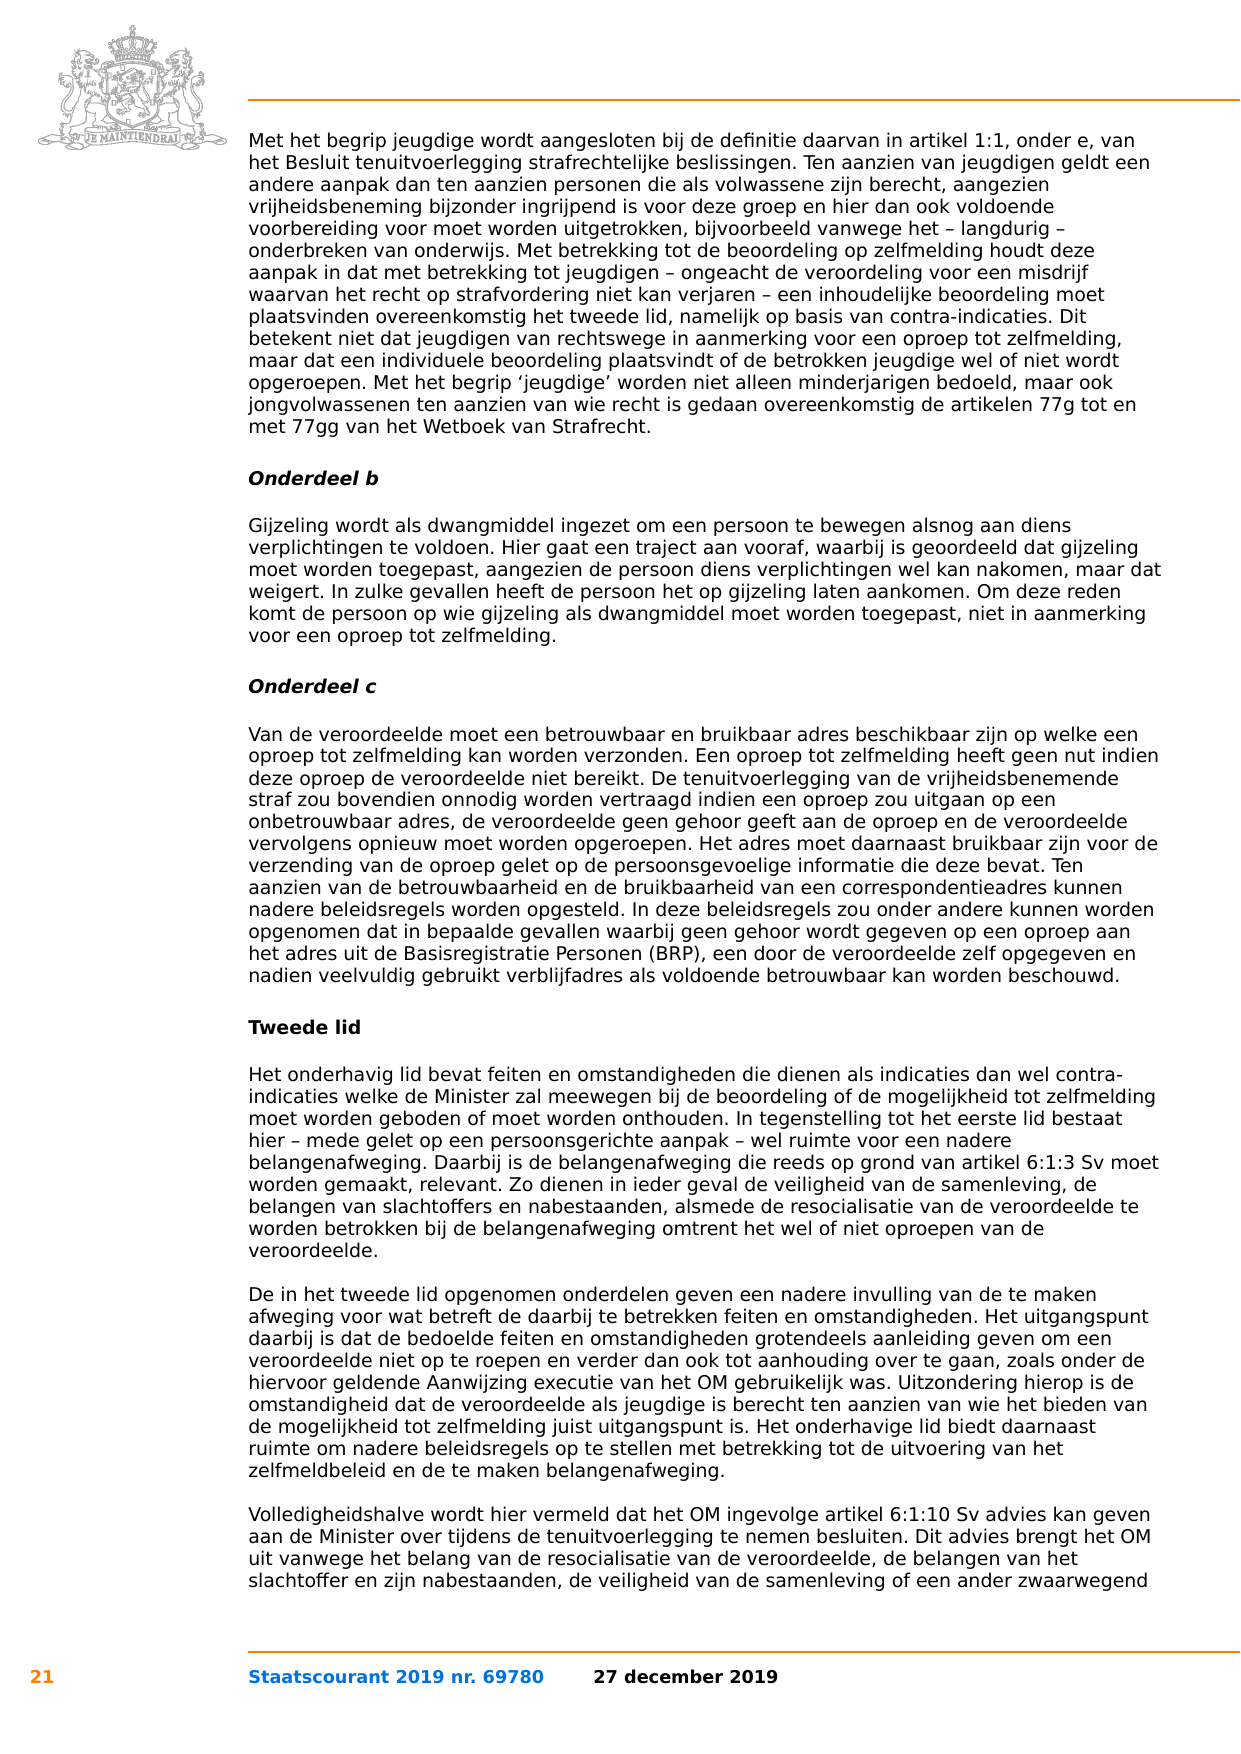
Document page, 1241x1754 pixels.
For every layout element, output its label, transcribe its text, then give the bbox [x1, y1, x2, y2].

subtitle Onderdeel c [248, 676, 1163, 698]
text Gijzeling wordt als dwangmiddel ingezet om een persoon te bewegen alsnog aan diens verplichtingen te voldoen. Hier gaat een traject aan vooraf, waarbij is geoordeeld dat gijzeling moet worden toegepast, aangezien de persoon diens verplichtingen wel kan nakomen, maar dat weigert. In zulke gevallen heeft de persoon het op gijzeling laten aankomen. Om deze reden komt de persoon op wie gijzeling als dwangmiddel moet worden toegepast, niet in aanmerking voor een oproep tot zelfmelding. [248, 514, 1163, 646]
subtitle Tweede lid [248, 1017, 1163, 1039]
text Volledigheidshalve wordt hier vermeld dat het OM ingevolge artikel 6:1:10 Sv advies kan geven aan de Minister over tijdens de tenuitvoerlegging te nemen besluiten. Dit advies brengt het OM uit vanwege het belang van de resocialisatie van de veroordeelde, de belangen van het slachtoffer en zijn nabestaanden, de veiligheid van de samenleving of een ander zwaarwegend [248, 1503, 1163, 1591]
subtitle Onderdeel b [248, 468, 1163, 489]
text Van de veroordeelde moet een betrouwbaar en bruikbaar adres beschikbaar zijn op welke een oproep tot zelfmelding kan worden verzonden. Een oproep tot zelfmelding heeft geen nut indien deze oproep de veroordeelde niet bereikt. De tenuitvoerlegging van de vrijheidsbenemende straf zou bovendien onnodig worden vertraagd indien een oproep zou uitgaan op een onbetrouwbaar adres, de veroordeelde geen gehoor geeft aan de oproep en de veroordeelde vervolgens opnieuw moet worden opgeroepen. Het adres moet daarnaast bruikbaar zijn voor de verzending van de oproep gelet op de persoonsgevoelige informatie die deze bevat. Ten aanzien van de betrouwbaarheid en de bruikbaarheid van een correspondentieadres kunnen nadere beleidsregels worden opgesteld. In deze beleidsregels zou onder andere kunnen worden opgenomen dat in bepaalde gevallen waarbij geen gehoor wordt gegeven op een oproep aan het adres uit de Basisregistratie Personen (BRP), een door de veroordeelde zelf opgegeven en nadien veelvuldig gebruikt verblijfadres als voldoende betrouwbaar kan worden beschouwd. [248, 723, 1163, 987]
text Het onderhavig lid bevat feiten en omstandigheden die dienen als indicaties dan wel contra-indicaties welke de Minister zal meewegen bij de beoordeling of de mogelijkheid tot zelfmelding moet worden geboden of moet worden onthouden. In tegenstelling tot het eerste lid bestaat hier – mede gelet op een persoonsgerichte aanpak – wel ruimte voor een nadere belangenafweging. Daarbij is de belangenafweging die reeds op grond van artikel 6:1:3 Sv moet worden gemaakt, relevant. Zo dienen in ieder geval de veiligheid van de samenleving, de belangen van slachtoffers en nabestaanden, alsmede de resocialisatie van de veroordeelde te worden betrokken bij de belangenafweging omtrent het wel of niet oproepen van de veroordeelde. [248, 1064, 1163, 1262]
text Met het begrip jeugdige wordt aangesloten bij de definitie daarvan in artikel 1:1, onder e, van het Besluit tenuitvoerlegging strafrechtelijke beslissingen. Ten aanzien van jeugdigen geldt een andere aanpak dan ten aanzien personen die als volwassene zijn berecht, aangezien vrijheidsbeneming bijzonder ingrijpend is voor deze groep en hier dan ook voldoende voorbereiding voor moet worden uitgetrokken, bijvoorbeeld vanwege het – langdurig – onderbreken van onderwijs. Met betrekking tot de beoordeling op zelfmelding houdt deze aanpak in dat met betrekking tot jeugdigen – ongeacht de veroordeling voor een misdrijf waarvan het recht op strafvordering niet kan verjaren – een inhoudelijke beoordeling moet plaatsvinden overeenkomstig het tweede lid, namelijk op basis van contra-indicaties. Dit betekent niet dat jeugdigen van rechtswege in aanmerking voor een oproep tot zelfmelding, maar dat een individuele beoordeling plaatsvindt of de betrokken jeugdige wel of niet wordt opgeroepen. Met het begrip ‘jeugdige’ worden niet alleen minderjarigen bedoeld, maar ook jongvolwassenen ten aanzien van wie recht is gedaan overeenkomstig de artikelen 77g tot en met 77gg van het Wetboek van Strafrecht. [248, 130, 1163, 438]
picture [38, 25, 227, 150]
text De in het tweede lid opgenomen onderdelen geven een nadere invulling van de te maken afweging voor wat betreft de daarbij te betrekken feiten en omstandigheden. Het uitgangspunt daarbij is dat de bedoelde feiten en omstandigheden grotendeels aanleiding geven om een veroordeelde niet op te roepen en verder dan ook tot aanhouding over te gaan, zoals onder de hiervoor geldende Aanwijzing executie van het OM gebruikelijk was. Uitzondering hierop is de omstandigheid dat de veroordeelde als jeugdige is berecht ten aanzien van wie het bieden van de mogelijkheid tot zelfmelding juist uitgangspunt is. Het onderhavige lid biedt daarnaast ruimte om nadere beleidsregels op te stellen met betrekking tot de uitvoering van het zelfmeldbeleid en de te maken belangenafweging. [248, 1284, 1163, 1482]
